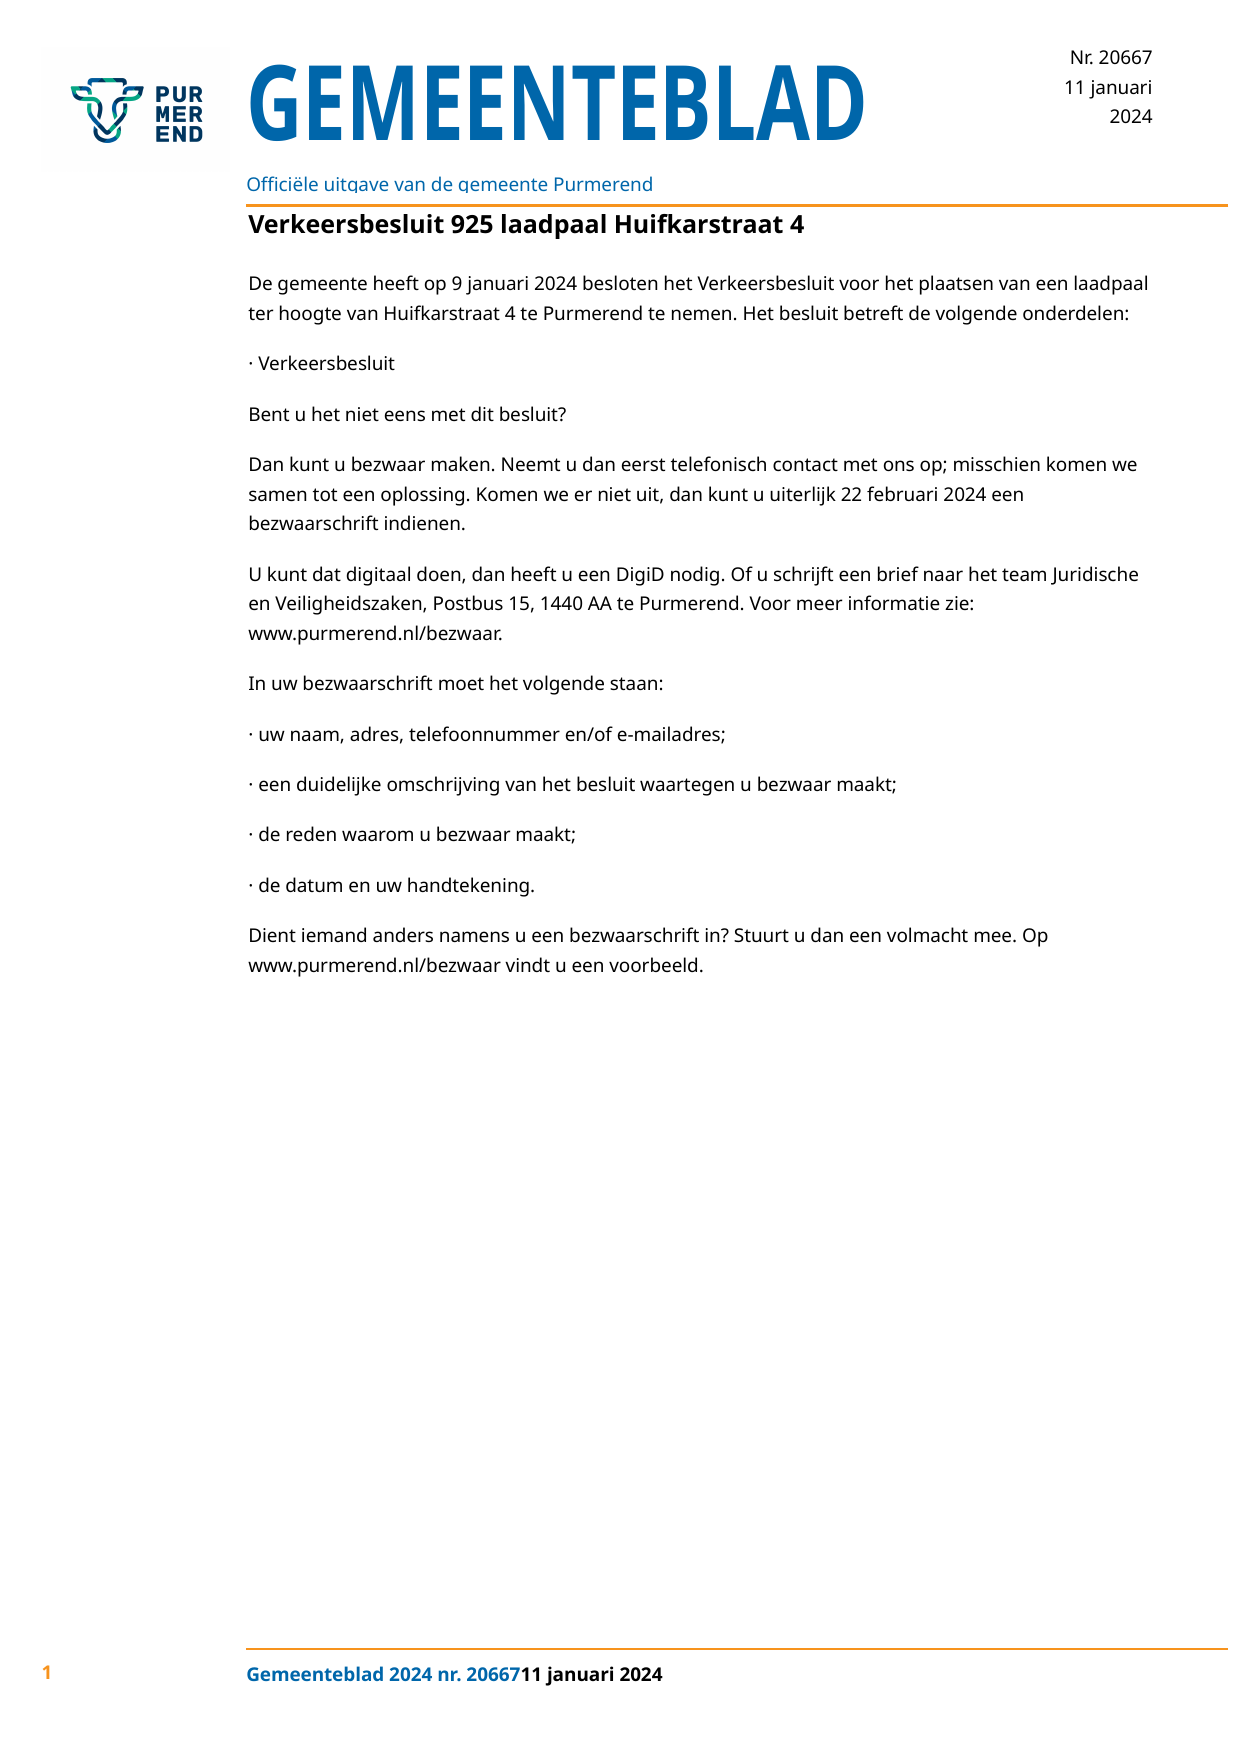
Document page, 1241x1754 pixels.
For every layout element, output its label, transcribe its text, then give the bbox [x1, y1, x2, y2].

text · een duidelijke omschrijving van het besluit waartegen u bezwaar maakt; [248, 771, 1152, 797]
text U kunt dat digitaal doen, dan heeft u een DigiD nodig. Of u schrijft een brief naar het team Juridische en Veiligheidszaken, Postbus 15, 1440 AA te Purmerend. Voor meer informatie zie: www.purmerend.nl/bezwaar. [248, 561, 1152, 646]
text · uw naam, adres, telefoonnummer en/of e-mailadres; [248, 721, 1152, 746]
text De gemeente heeft op 9 januari 2024 besloten het Verkeersbesluit voor het plaatsen van een laadpaal ter hoogte van Huifkarstraat 4 te Purmerend te nemen. Het besluit betreft de volgende onderdelen: [248, 270, 1152, 326]
picture [41, 47, 231, 172]
text Dan kunt u bezwaar maken. Neemt u dan eerst telefonisch contact met ons op; misschien komen we samen tot een oplossing. Komen we er niet uit, dan kunt u uiterlijk 22 februari 2024 een bezwaarschrift indienen. [248, 451, 1152, 536]
text · de datum en uw handtekening. [248, 872, 1152, 898]
text Verkeersbesluit 925 laadpaal Huifkarstraat 4 [248, 207, 1152, 241]
text Bent u het niet eens met dit besluit? [248, 401, 1152, 426]
text In uw bezwaarschrift moet het volgende staan: [248, 670, 1152, 696]
text · Verkeersbesluit [248, 350, 1152, 376]
text Dient iemand anders namens u een bezwaarschrift in? Stuurt u dan een volmacht mee. Op www.purmerend.nl/bezwaar vindt u een voorbeeld. [248, 922, 1152, 978]
text · de reden waarom u bezwaar maakt; [248, 822, 1152, 847]
